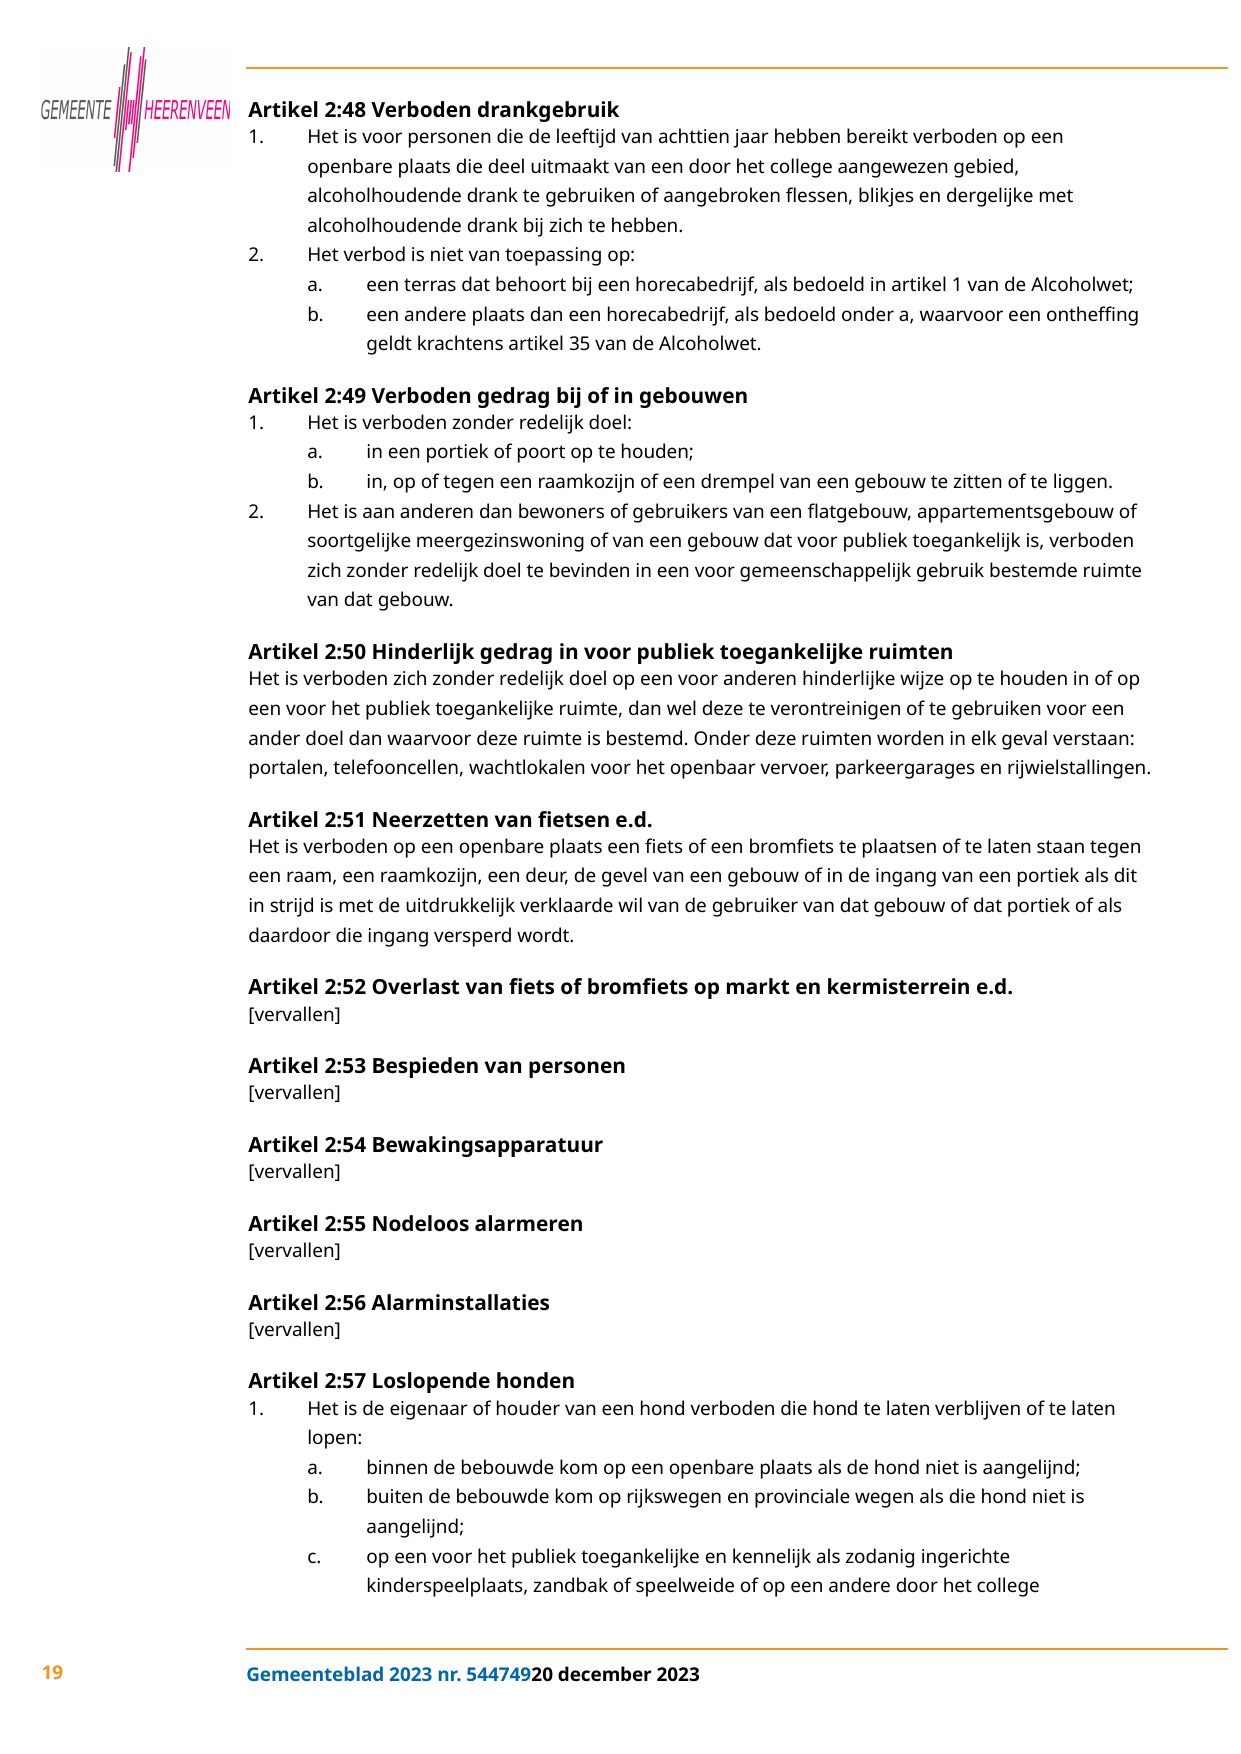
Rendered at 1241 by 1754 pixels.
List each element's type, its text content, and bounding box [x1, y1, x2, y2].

list Het is voor personen die de leeftijd van achttien jaar hebben bereikt verboden op een openbare plaats die deel uitmaakt van een door het college aangewezen gebied, alcoholhoudende drank te gebruiken of aangebroken flessen, blikjes en dergelijke met alcoholhoudende drank bij zich te hebben. [248, 123, 1152, 238]
list Het is de eigenaar of houder van een hond verboden die hond te laten verblijven of te laten lopen: [248, 1395, 1152, 1450]
text [vervallen] [248, 1001, 1152, 1026]
text Artikel 2:56 Alarminstallaties [248, 1288, 1152, 1316]
text Artikel 2:50 Hinderlijk gedrag in voor publiek toegankelijke ruimten [248, 637, 1152, 666]
list een terras dat behoort bij een horecabedrijf, als bedoeld in artikel 1 van de Alcoholwet; [307, 271, 1152, 297]
list een andere plaats dan een horecabedrijf, als bedoeld onder a, waarvoor een ontheffing geldt krachtens artikel 35 van de Alcoholwet. [307, 301, 1152, 356]
list in een portiek of poort op te houden; [307, 439, 1152, 464]
picture [41, 47, 231, 172]
text [vervallen] [248, 1158, 1152, 1184]
text Artikel 2:48 Verboden drankgebruik [248, 95, 1152, 123]
text Het is verboden zich zonder redelijk doel op een voor anderen hinderlijke wijze op te houden in of op een voor het publiek toegankelijke ruimte, dan wel deze te verontreinigen of te gebruiken voor een ander doel dan waarvoor deze ruimte is bestemd. Onder deze ruimten worden in elk geval verstaan: portalen, telefooncellen, wachtlokalen voor het openbaar vervoer, parkeergarages en rijwielstallingen. [248, 666, 1152, 780]
text [vervallen] [248, 1079, 1152, 1105]
text Artikel 2:49 Verboden gedrag bij of in gebouwen [248, 381, 1152, 409]
text Artikel 2:55 Nodeloos alarmeren [248, 1209, 1152, 1237]
list Het verbod is niet van toepassing op: [248, 242, 1152, 267]
text [vervallen] [248, 1316, 1152, 1342]
text Artikel 2:53 Bespieden van personen [248, 1051, 1152, 1079]
list Het is aan anderen dan bewoners of gebruikers van een flatgebouw, appartementsgebouw of soortgelijke meergezinswoning of van een gebouw dat voor publiek toegankelijk is, verboden zich zonder redelijk doel te bevinden in een voor gemeenschappelijk gebruik bestemde ruimte van dat gebouw. [248, 498, 1152, 612]
list buiten de bebouwde kom op rijkswegen en provinciale wegen als die hond niet is aangelijnd; [307, 1484, 1152, 1539]
text Het is verboden op een openbare plaats een fiets of een bromfiets te plaatsen of te laten staan tegen een raam, een raamkozijn, een deur, de gevel van een gebouw of in de ingang van een portiek als dit in strijd is met de uitdrukkelijk verklaarde wil van de gebruiker van dat gebouw of dat portiek of als daardoor die ingang versperd wordt. [248, 833, 1152, 948]
list Het is verboden zonder redelijk doel: [248, 409, 1152, 435]
list op een voor het publiek toegankelijke en kennelijk als zodanig ingerichte kinderspeelplaats, zandbak of speelweide of op een andere door het college [307, 1543, 1152, 1598]
text Artikel 2:54 Bewakingsapparatuur [248, 1130, 1152, 1158]
list in, op of tegen een raamkozijn of een drempel van een gebouw te zitten of te liggen. [307, 468, 1152, 494]
text Artikel 2:51 Neerzetten van fietsen e.d. [248, 805, 1152, 833]
list binnen de bebouwde kom op een openbare plaats als de hond niet is aangelijnd; [307, 1454, 1152, 1480]
text Artikel 2:52 Overlast van fiets of bromfiets op markt en kermisterrein e.d. [248, 972, 1152, 1001]
text Artikel 2:57 Loslopende honden [248, 1367, 1152, 1395]
text [vervallen] [248, 1237, 1152, 1263]
